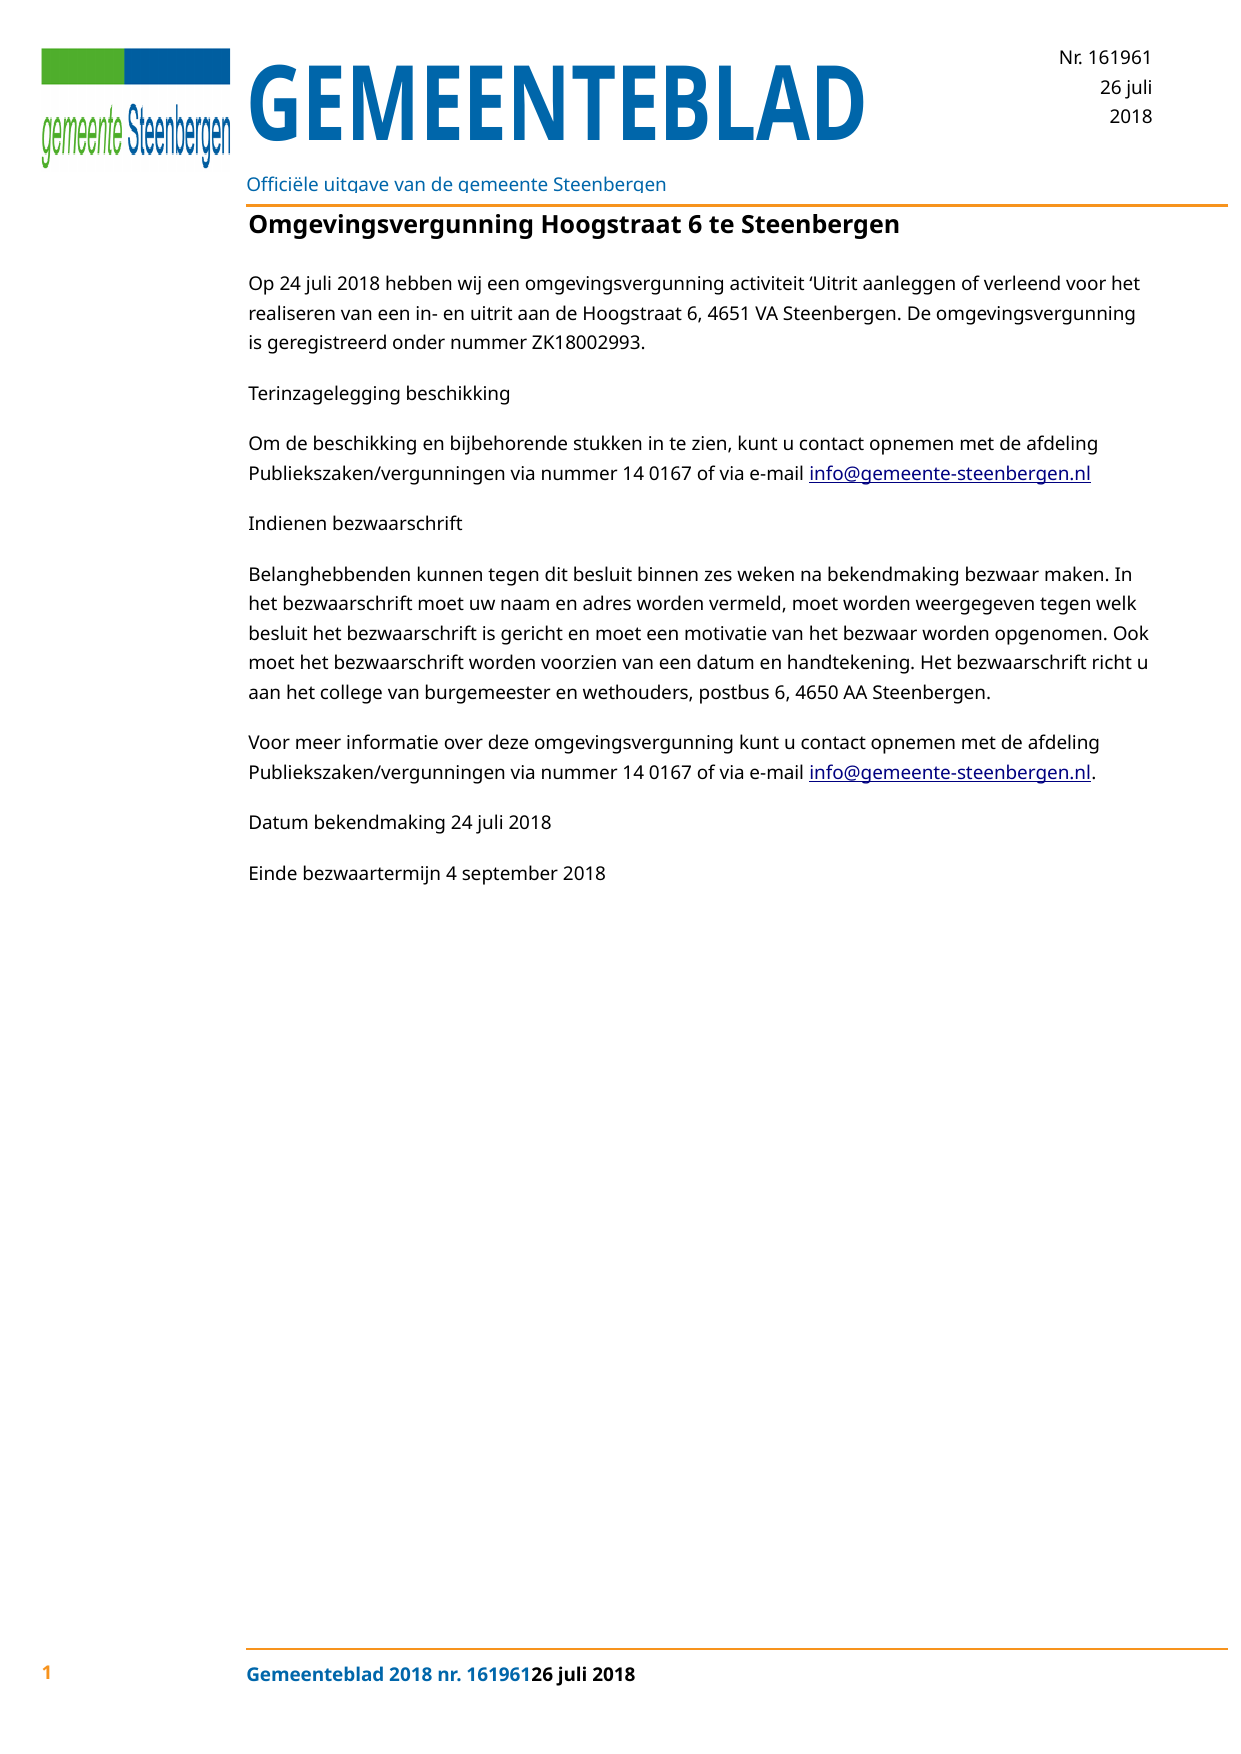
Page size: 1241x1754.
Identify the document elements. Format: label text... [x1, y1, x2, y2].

text Indienen bezwaarschrift [248, 510, 1152, 536]
text Belanghebbenden kunnen tegen dit besluit binnen zes weken na bekendmaking bezwaar maken. In het bezwaarschrift moet uw naam en adres worden vermeld, moet worden weergegeven tegen welk besluit het bezwaarschrift is gericht en moet een motivatie van het bezwaar worden opgenomen. Ook moet het bezwaarschrift worden voorzien van een datum en handtekening. Het bezwaarschrift richt u aan het college van burgemeester en wethouders, postbus 6, 4650 AA Steenbergen. [248, 561, 1152, 705]
text Datum bekendmaking 24 juli 2018 [248, 809, 1152, 835]
text Voor meer informatie over deze omgevingsvergunning kunt u contact opnemen met de afdeling Publiekszaken/vergunningen via nummer 14 0167 of via e-mail info@gemeente-steenbergen.nl. [248, 729, 1152, 785]
picture [41, 47, 231, 172]
text Op 24 juli 2018 hebben wij een omgevingsvergunning activiteit ‘Uitrit aanleggen of verleend voor het realiseren van een in- en uitrit aan de Hoogstraat 6, 4651 VA Steenbergen. De omgevingsvergunning is geregistreerd onder nummer ZK18002993. [248, 270, 1152, 355]
text Omgevingsvergunning Hoogstraat 6 te Steenbergen [248, 207, 1152, 241]
text Einde bezwaartermijn 4 september 2018 [248, 860, 1152, 886]
text Terinzagelegging beschikking [248, 380, 1152, 406]
text Om de beschikking en bijbehorende stukken in te zien, kunt u contact opnemen met de afdeling Publiekszaken/vergunningen via nummer 14 0167 of via e-mail info@gemeente-steenbergen.nl [248, 430, 1152, 486]
